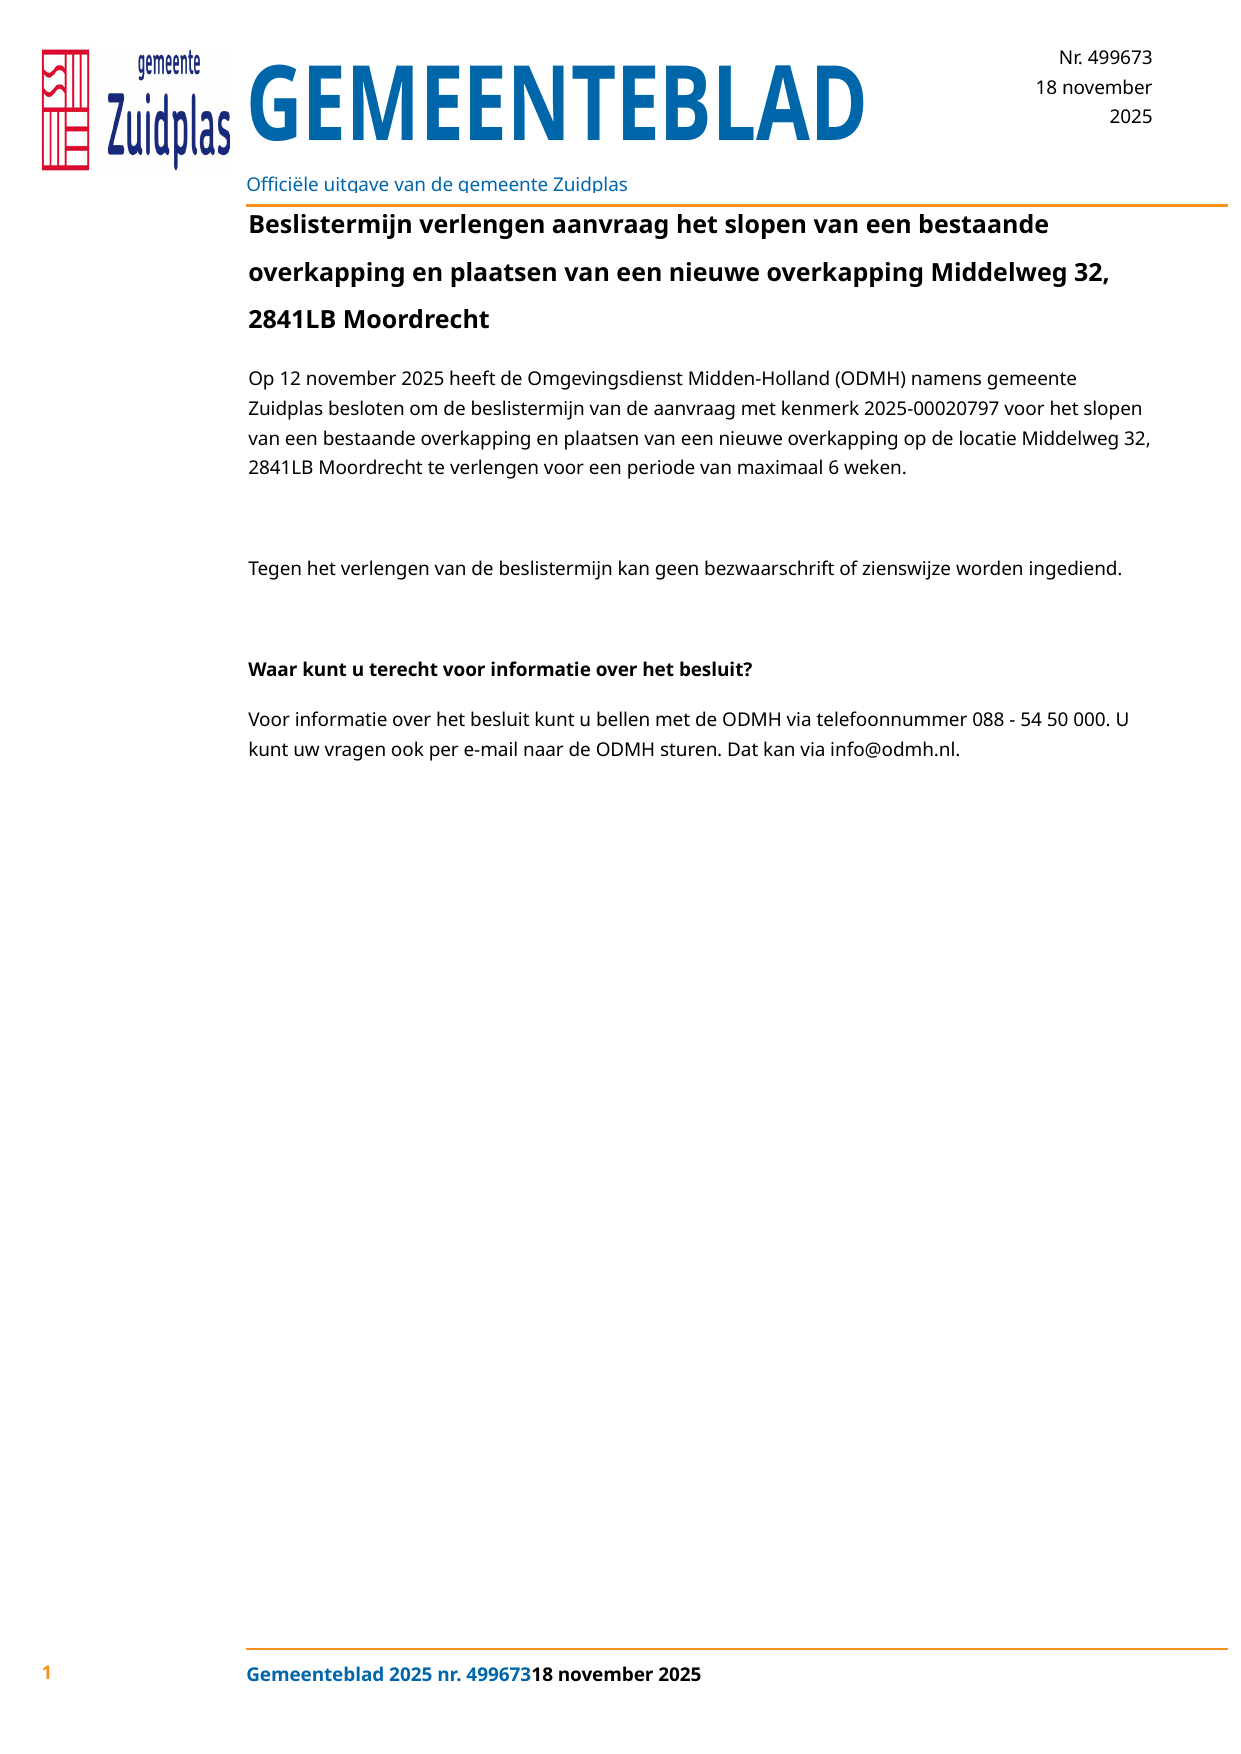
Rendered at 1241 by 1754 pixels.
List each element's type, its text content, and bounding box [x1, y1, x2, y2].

text Op 12 november 2025 heeft de Omgevingsdienst Midden-Holland (ODMH) namens gemeente Zuidplas besloten om de beslistermijn van de aanvraag met kenmerk 2025-00020797 voor het slopen van een bestaande overkapping en plaatsen van een nieuwe overkapping op de locatie Middelweg 32, 2841LB Moordrecht te verlengen voor een periode van maximaal 6 weken. [248, 366, 1152, 480]
text Beslistermijn verlengen aanvraag het slopen van een bestaande overkapping en plaatsen van een nieuwe overkapping Middelweg 32, 2841LB Moordrecht [248, 207, 1152, 336]
text Waar kunt u terecht voor informatie over het besluit? [248, 656, 1152, 682]
text Tegen het verlengen van de beslistermijn kan geen bezwaarschrift of zienswijze worden ingediend. [248, 555, 1152, 581]
picture [41, 47, 231, 172]
text Voor informatie over het besluit kunt u bellen met de ODMH via telefoonnummer 088 - 54 50 000. U kunt uw vragen ook per e-mail naar de ODMH sturen. Dat kan via info@odmh.nl. [248, 706, 1152, 762]
